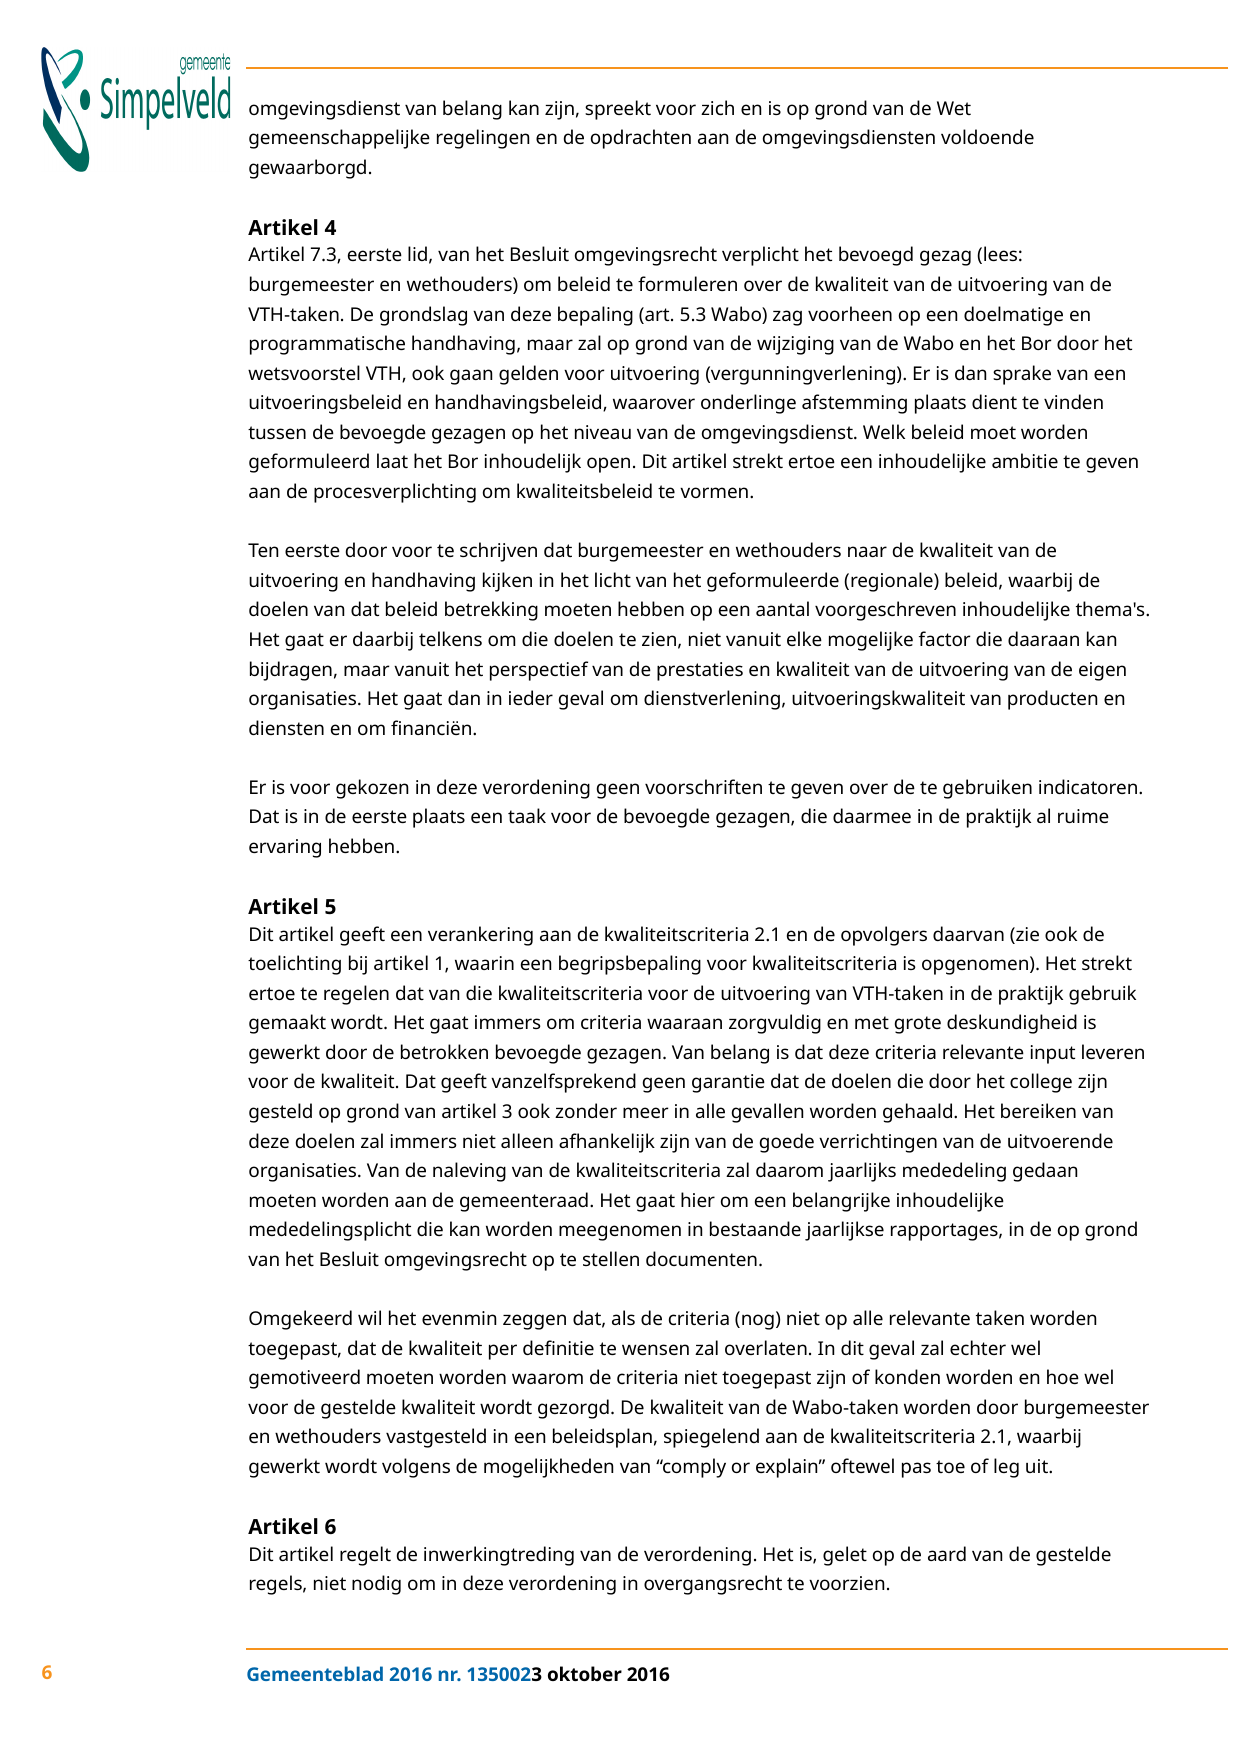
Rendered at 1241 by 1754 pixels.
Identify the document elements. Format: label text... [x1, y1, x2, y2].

picture [41, 47, 231, 172]
text Ten eerste door voor te schrijven dat burgemeester en wethouders naar de kwaliteit van de uitvoering en handhaving kijken in het licht van het geformuleerde (regionale) beleid, waarbij de doelen van dat beleid betrekking moeten hebben op een aantal voorgeschreven inhoudelijke thema's. Het gaat er daarbij telkens om die doelen te zien, niet vanuit elke mogelijke factor die daaraan kan bijdragen, maar vanuit het perspectief van de prestaties en kwaliteit van de uitvoering van de eigen organisaties. Het gaat dan in ieder geval om dienstverlening, uitvoeringskwaliteit van producten en diensten en om financiën. [248, 537, 1152, 741]
text Artikel 4 [248, 213, 1152, 242]
text Artikel 5 [248, 892, 1152, 921]
text Dit artikel geeft een verankering aan de kwaliteitscriteria 2.1 en de opvolgers daarvan (zie ook de toelichting bij artikel 1, waarin een begripsbepaling voor kwaliteitscriteria is opgenomen). Het strekt ertoe te regelen dat van die kwaliteitscriteria voor de uitvoering van VTH-taken in de praktijk gebruik gemaakt wordt. Het gaat immers om criteria waaraan zorgvuldig en met grote deskundigheid is gewerkt door de betrokken bevoegde gezagen. Van belang is dat deze criteria relevante input leveren voor de kwaliteit. Dat geeft vanzelfsprekend geen garantie dat de doelen die door het college zijn gesteld op grond van artikel 3 ook zonder meer in alle gevallen worden gehaald. Het bereiken van deze doelen zal immers niet alleen afhankelijk zijn van de goede verrichtingen van de uitvoerende organisaties. Van de naleving van de kwaliteitscriteria zal daarom jaarlijks mededeling gedaan moeten worden aan de gemeenteraad. Het gaat hier om een belangrijke inhoudelijke mededelingsplicht die kan worden meegenomen in bestaande jaarlijkse rapportages, in de op grond van het Besluit omgevingsrecht op te stellen documenten. [248, 921, 1152, 1272]
text Dit artikel regelt de inwerkingtreding van de verordening. Het is, gelet op de aard van de gestelde regels, niet nodig om in deze verordening in overgangsrecht te voorzien. [248, 1541, 1152, 1596]
text Omgekeerd wil het evenmin zeggen dat, als de criteria (nog) niet op alle relevante taken worden toegepast, dat de kwaliteit per definitie te wensen zal overlaten. In dit geval zal echter wel gemotiveerd moeten worden waarom de criteria niet toegepast zijn of konden worden en hoe wel voor de gestelde kwaliteit wordt gezorgd. De kwaliteit van de Wabo-taken worden door burgemeester en wethouders vastgesteld in een beleidsplan, spiegelend aan de kwaliteitscriteria 2.1, waarbij gewerkt wordt volgens de mogelijkheden van “comply or explain” oftewel pas toe of leg uit. [248, 1305, 1152, 1479]
text Artikel 7.3, eerste lid, van het Besluit omgevingsrecht verplicht het bevoegd gezag (lees: burgemeester en wethouders) om beleid te formuleren over de kwaliteit van de uitvoering van de VTH-taken. De grondslag van deze bepaling (art. 5.3 Wabo) zag voorheen op een doelmatige en programmatische handhaving, maar zal op grond van de wijziging van de Wabo en het Bor door het wetsvoorstel VTH, ook gaan gelden voor uitvoering (vergunningverlening). Er is dan sprake van een uitvoeringsbeleid en handhavingsbeleid, waarover onderlinge afstemming plaats dient te vinden tussen de bevoegde gezagen op het niveau van de omgevingsdienst. Welk beleid moet worden geformuleerd laat het Bor inhoudelijk open. Dit artikel strekt ertoe een inhoudelijke ambitie te geven aan de procesverplichting om kwaliteitsbeleid te vormen. [248, 242, 1152, 504]
text Er is voor gekozen in deze verordening geen voorschriften te geven over de te gebruiken indicatoren. Dat is in de eerste plaats een taak voor de bevoegde gezagen, die daarmee in de praktijk al ruime ervaring hebben. [248, 774, 1152, 859]
text omgevingsdienst van belang kan zijn, spreekt voor zich en is op grond van de Wet gemeenschappelijke regelingen en de opdrachten aan de omgevingsdiensten voldoende gewaarborgd. [248, 95, 1152, 180]
text Artikel 6 [248, 1512, 1152, 1541]
